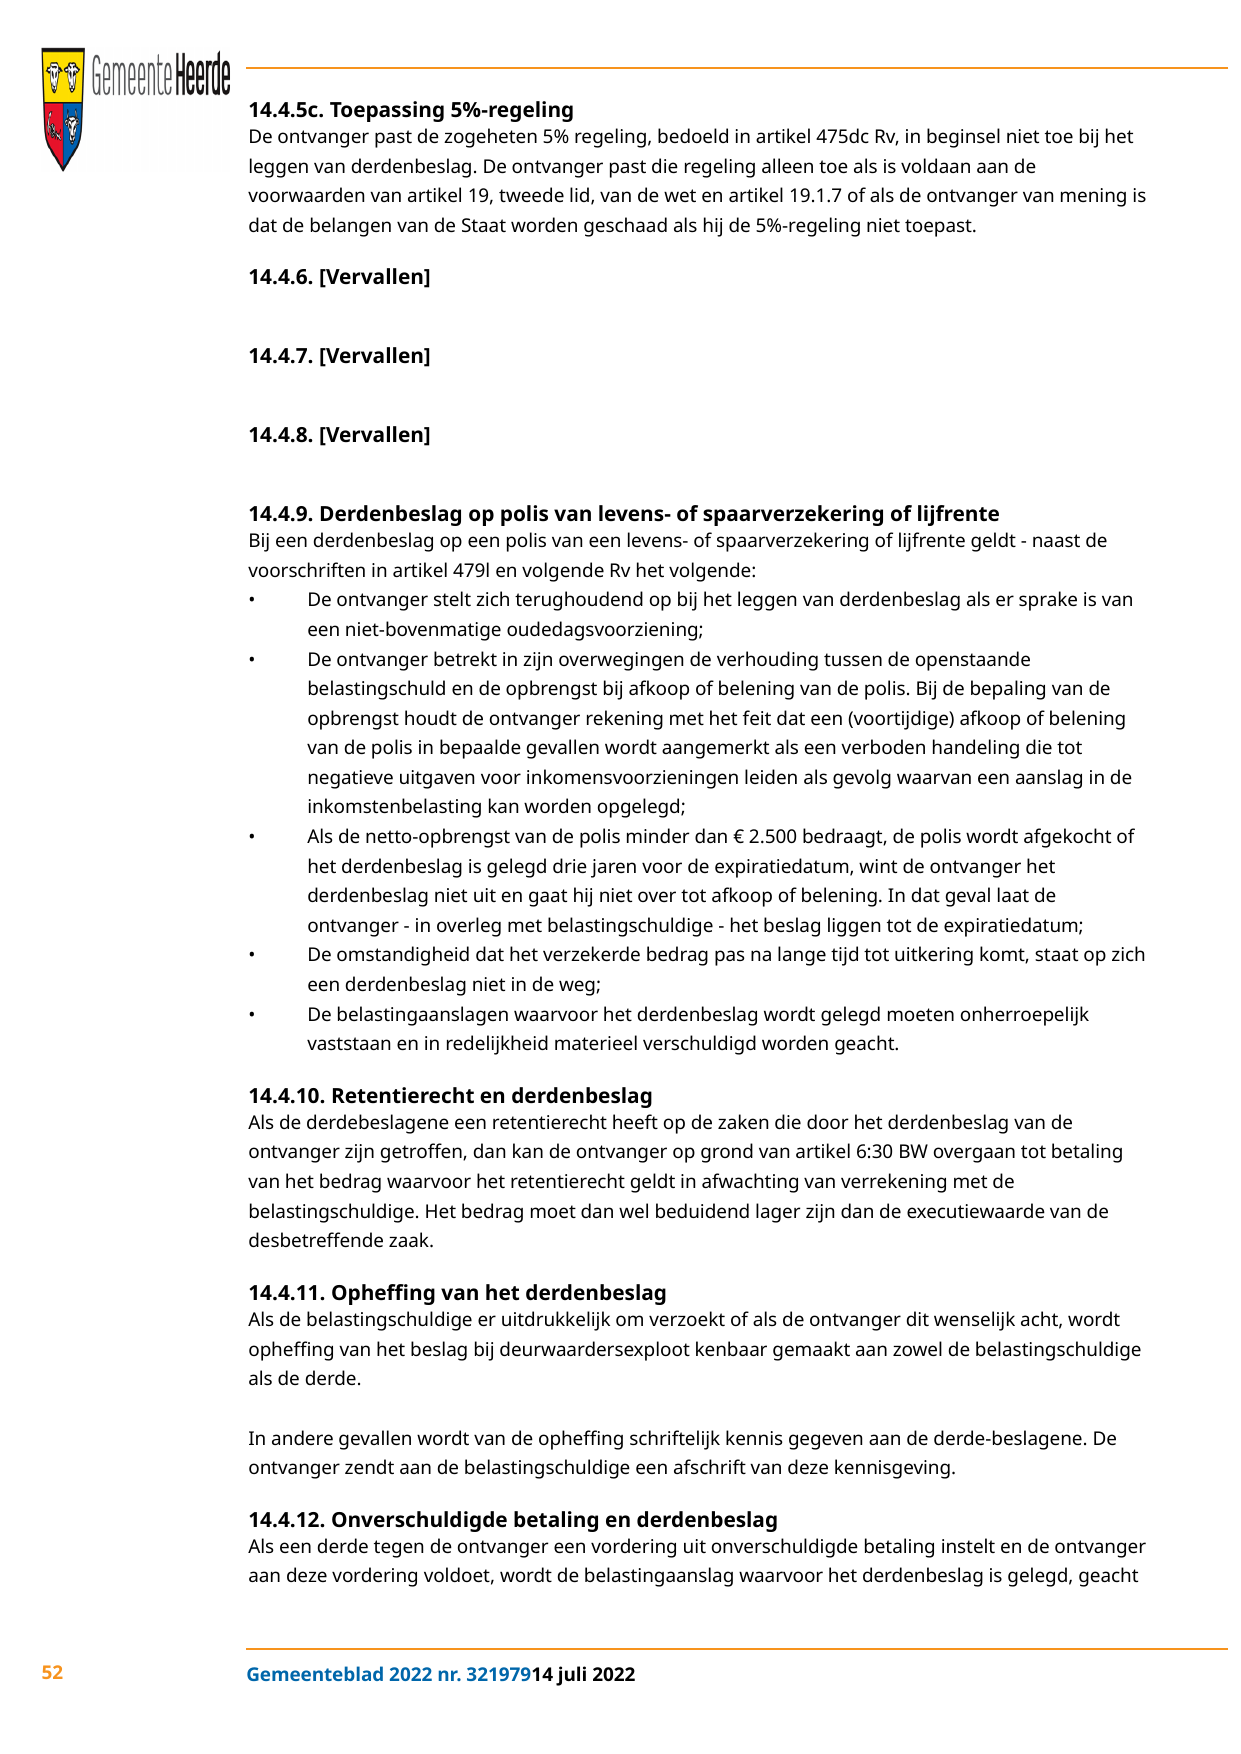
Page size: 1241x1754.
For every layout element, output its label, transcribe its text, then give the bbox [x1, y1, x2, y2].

text De ontvanger past de zogeheten 5% regeling, bedoeld in artikel 475dc Rv, in beginsel niet toe bij het leggen van derdenbeslag. De ontvanger past die regeling alleen toe als is voldaan aan de voorwaarden van artikel 19, tweede lid, van de wet en artikel 19.1.7 of als de ontvanger van mening is dat de belangen van de Staat worden geschaad als hij de 5%-regeling niet toepast. [248, 123, 1152, 238]
list De omstandigheid dat het verzekerde bedrag pas na lange tijd tot uitkering komt, staat op zich een derdenbeslag niet in de weg; [248, 942, 1152, 997]
list De belastingaanslagen waarvoor het derdenbeslag wordt gelegd moeten onherroepelijk vaststaan en in redelijkheid materieel verschuldigd worden geacht. [248, 1001, 1152, 1056]
picture [41, 47, 231, 172]
text 14.4.11. Opheffing van het derdenbeslag [248, 1278, 1152, 1306]
text Als de belastingschuldige er uitdrukkelijk om verzoekt of als de ontvanger dit wenselijk acht, wordt opheffing van het beslag bij deurwaardersexploot kenbaar gemaakt aan zowel de belastingschuldige als de derde. [248, 1306, 1152, 1391]
text 14.4.6. [Vervallen] [248, 262, 1152, 291]
text 14.4.9. Derdenbeslag op polis van levens- of spaarverzekering of lijfrente [248, 499, 1152, 527]
text 14.4.7. [Vervallen] [248, 341, 1152, 370]
text 14.4.10. Retentierecht en derdenbeslag [248, 1081, 1152, 1109]
list Als de netto-opbrengst van de polis minder dan € 2.500 bedraagt, de polis wordt afgekocht of het derdenbeslag is gelegd drie jaren voor de expiratiedatum, wint de ontvanger het derdenbeslag niet uit en gaat hij niet over tot afkoop of belening. In dat geval laat de ontvanger - in overleg met belastingschuldige - het beslag liggen tot de expiratiedatum; [248, 823, 1152, 938]
list De ontvanger betrekt in zijn overwegingen de verhouding tussen de openstaande belastingschuld en de opbrengst bij afkoop of belening van de polis. Bij de bepaling van de opbrengst houdt de ontvanger rekening met het feit dat een (voortijdige) afkoop of belening van de polis in bepaalde gevallen wordt aangemerkt als een verboden handeling die tot negatieve uitgaven voor inkomensvoorzieningen leiden als gevolg waarvan een aanslag in de inkomstenbelasting kan worden opgelegd; [248, 646, 1152, 819]
text Als de derdebeslagene een retentierecht heeft op de zaken die door het derdenbeslag van de ontvanger zijn getroffen, dan kan de ontvanger op grond van artikel 6:30 BW overgaan tot betaling van het bedrag waarvoor het retentierecht geldt in afwachting van verrekening met de belastingschuldige. Het bedrag moet dan wel beduidend lager zijn dan de executiewaarde van de desbetreffende zaak. [248, 1109, 1152, 1253]
text 14.4.8. [Vervallen] [248, 420, 1152, 448]
text 14.4.5c. Toepassing 5%-regeling [248, 95, 1152, 123]
text Bij een derdenbeslag op een polis van een levens- of spaarverzekering of lijfrente geldt - naast de voorschriften in artikel 479l en volgende Rv het volgende: [248, 527, 1152, 583]
text 14.4.12. Onverschuldigde betaling en derdenbeslag [248, 1505, 1152, 1533]
text In andere gevallen wordt van de opheffing schriftelijk kennis gegeven aan de derde-beslagene. De ontvanger zendt aan de belastingschuldige een afschrift van deze kennisgeving. [248, 1425, 1152, 1480]
text Als een derde tegen de ontvanger een vordering uit onverschuldigde betaling instelt en de ontvanger aan deze vordering voldoet, wordt de belastingaanslag waarvoor het derdenbeslag is gelegd, geacht [248, 1533, 1152, 1588]
list De ontvanger stelt zich terughoudend op bij het leggen van derdenbeslag als er sprake is van een niet-bovenmatige oudedagsvoorziening; [248, 587, 1152, 642]
